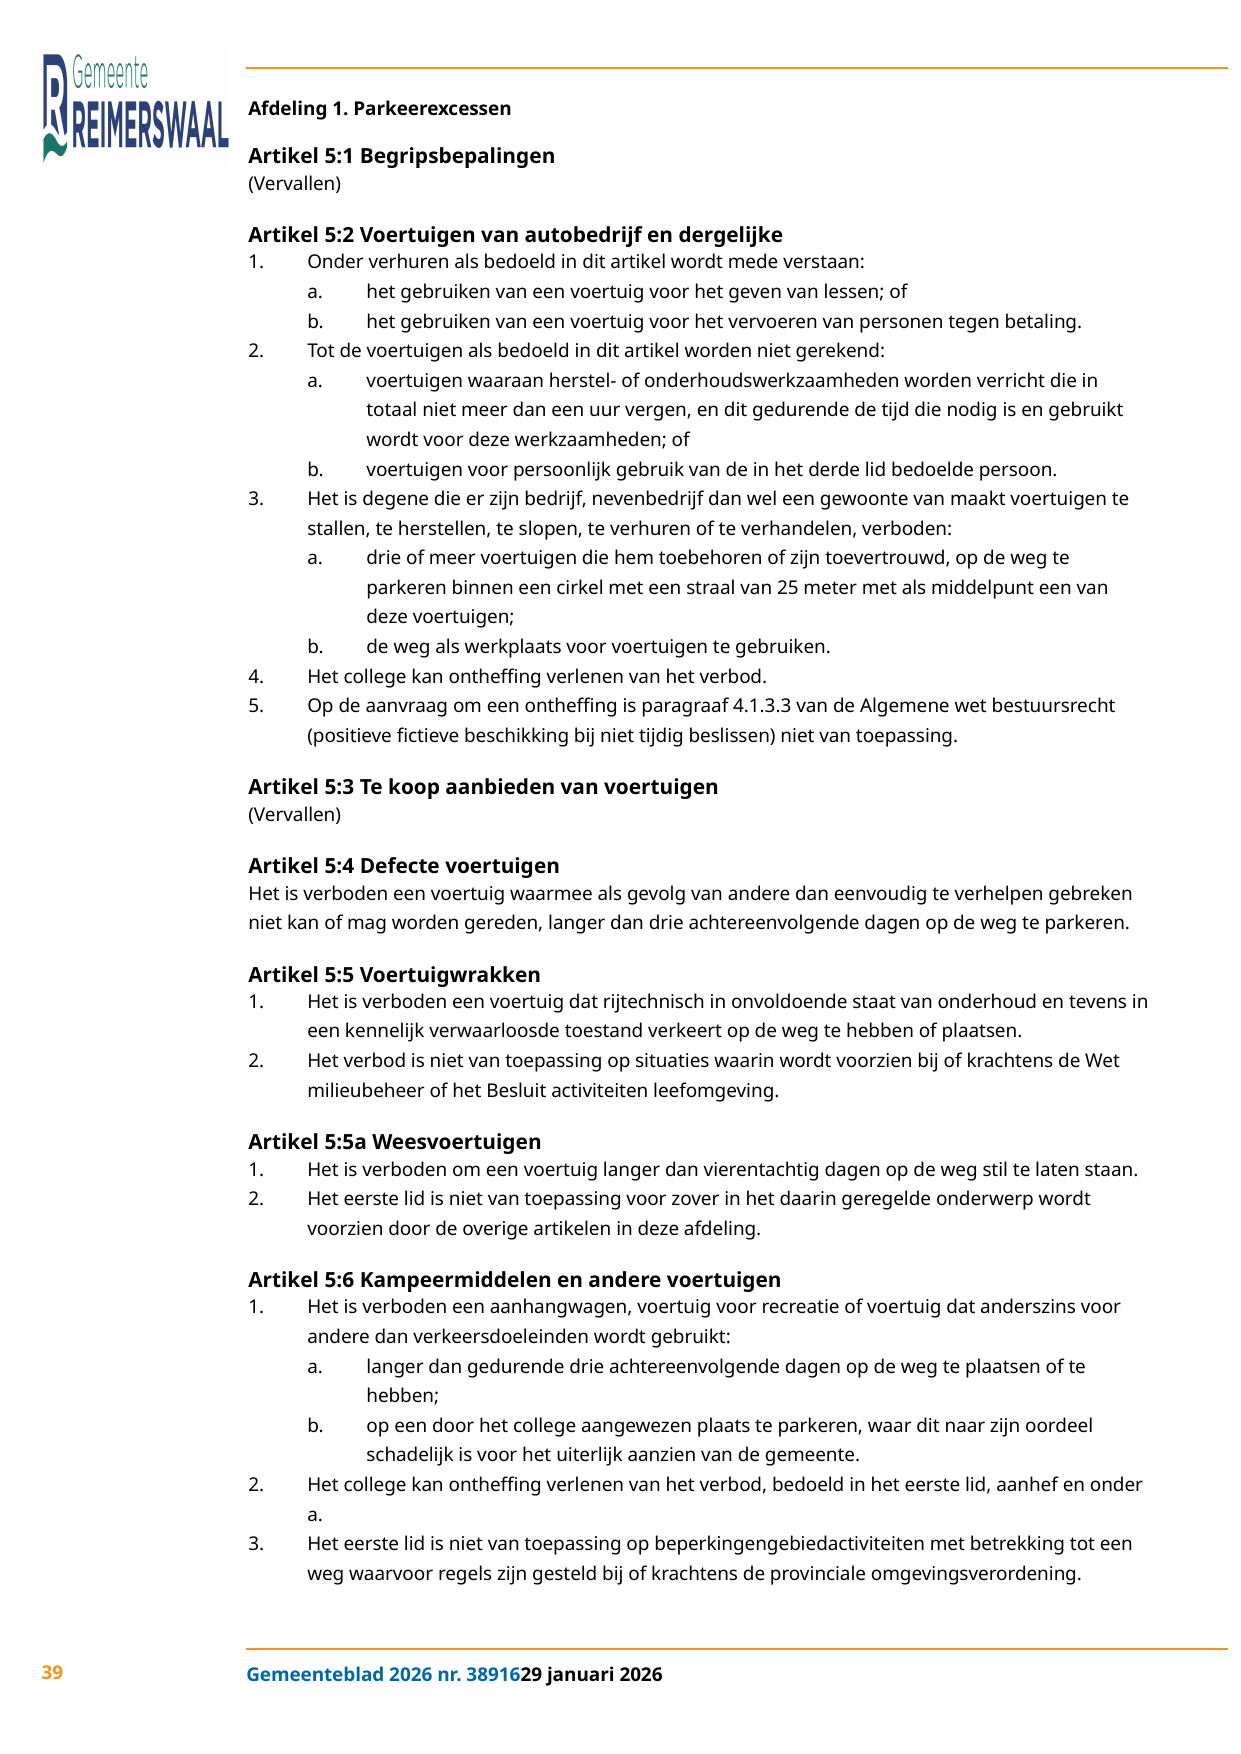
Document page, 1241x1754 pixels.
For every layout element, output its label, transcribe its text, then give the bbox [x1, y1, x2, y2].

list Het eerste lid is niet van toepassing op beperkingengebiedactiviteiten met betrekking tot een weg waarvoor regels zijn gesteld bij of krachtens de provinciale omgevingsverordening. [248, 1530, 1152, 1586]
list langer dan gedurende drie achtereenvolgende dagen op de weg te plaatsen of te hebben; [307, 1353, 1152, 1408]
list Het is degene die er zijn bedrijf, nevenbedrijf dan wel een gewoonte van maakt voertuigen te stallen, te herstellen, te slopen, te verhuren of te verhandelen, verboden: [248, 485, 1152, 541]
text Artikel 5:6 Kampeermiddelen en andere voertuigen [248, 1265, 1152, 1294]
list het gebruiken van een voertuig voor het vervoeren van personen tegen betaling. [307, 308, 1152, 333]
list Het college kan ontheffing verlenen van het verbod, bedoeld in het eerste lid, aanhef en onder a. [248, 1471, 1152, 1527]
text Afdeling 1. Parkeerexcessen [248, 95, 1152, 121]
list voertuigen waaraan herstel- of onderhoudswerkzaamheden worden verricht die in totaal niet meer dan een uur vergen, en dit gedurende de tijd die nodig is en gebruikt wordt voor deze werkzaamheden; of [307, 367, 1152, 452]
list op een door het college aangewezen plaats te parkeren, waar dit naar zijn oordeel schadelijk is voor het uiterlijk aanzien van de gemeente. [307, 1412, 1152, 1467]
list Het verbod is niet van toepassing op situaties waarin wordt voorzien bij of krachtens de Wet milieubeheer of het Besluit activiteiten leefomgeving. [248, 1047, 1152, 1103]
text Artikel 5:3 Te koop aanbieden van voertuigen [248, 772, 1152, 801]
list Op de aanvraag om een ontheffing is paragraaf 4.1.3.3 van de Algemene wet bestuursrecht (positieve fictieve beschikking bij niet tijdig beslissen) niet van toepassing. [248, 692, 1152, 748]
list Het college kan ontheffing verlenen van het verbod. [248, 663, 1152, 688]
text (Vervallen) [248, 170, 1152, 196]
picture [41, 47, 231, 172]
list de weg als werkplaats voor voertuigen te gebruiken. [307, 633, 1152, 659]
text Artikel 5:1 Begripsbepalingen [248, 141, 1152, 170]
list Het is verboden een voertuig dat rijtechnisch in onvoldoende staat van onderhoud en tevens in een kennelijk verwaarloosde toestand verkeert op de weg te hebben of plaatsen. [248, 988, 1152, 1043]
text (Vervallen) [248, 801, 1152, 827]
list Het is verboden om een voertuig langer dan vierentachtig dagen op de weg stil te laten staan. [248, 1156, 1152, 1181]
list voertuigen voor persoonlijk gebruik van de in het derde lid bedoelde persoon. [307, 456, 1152, 481]
list het gebruiken van een voertuig voor het geven van lessen; of [307, 278, 1152, 304]
list Onder verhuren als bedoeld in dit artikel wordt mede verstaan: [248, 249, 1152, 274]
list drie of meer voertuigen die hem toebehoren of zijn toevertrouwd, op de weg te parkeren binnen een cirkel met een straal van 25 meter met als middelpunt een van deze voertuigen; [307, 544, 1152, 629]
text Het is verboden een voertuig waarmee als gevolg van andere dan eenvoudig te verhelpen gebreken niet kan of mag worden gereden, langer dan drie achtereenvolgende dagen op de weg te parkeren. [248, 880, 1152, 935]
list Het is verboden een aanhangwagen, voertuig voor recreatie of voertuig dat anderszins voor andere dan verkeersdoeleinden wordt gebruikt: [248, 1294, 1152, 1349]
list Tot de voertuigen als bedoeld in dit artikel worden niet gerekend: [248, 337, 1152, 363]
text Artikel 5:4 Defecte voertuigen [248, 851, 1152, 880]
text Artikel 5:2 Voertuigen van autobedrijf en dergelijke [248, 220, 1152, 249]
text Artikel 5:5a Weesvoertuigen [248, 1127, 1152, 1156]
text Artikel 5:5 Voertuigwrakken [248, 960, 1152, 988]
list Het eerste lid is niet van toepassing voor zover in het daarin geregelde onderwerp wordt voorzien door de overige artikelen in deze afdeling. [248, 1185, 1152, 1241]
